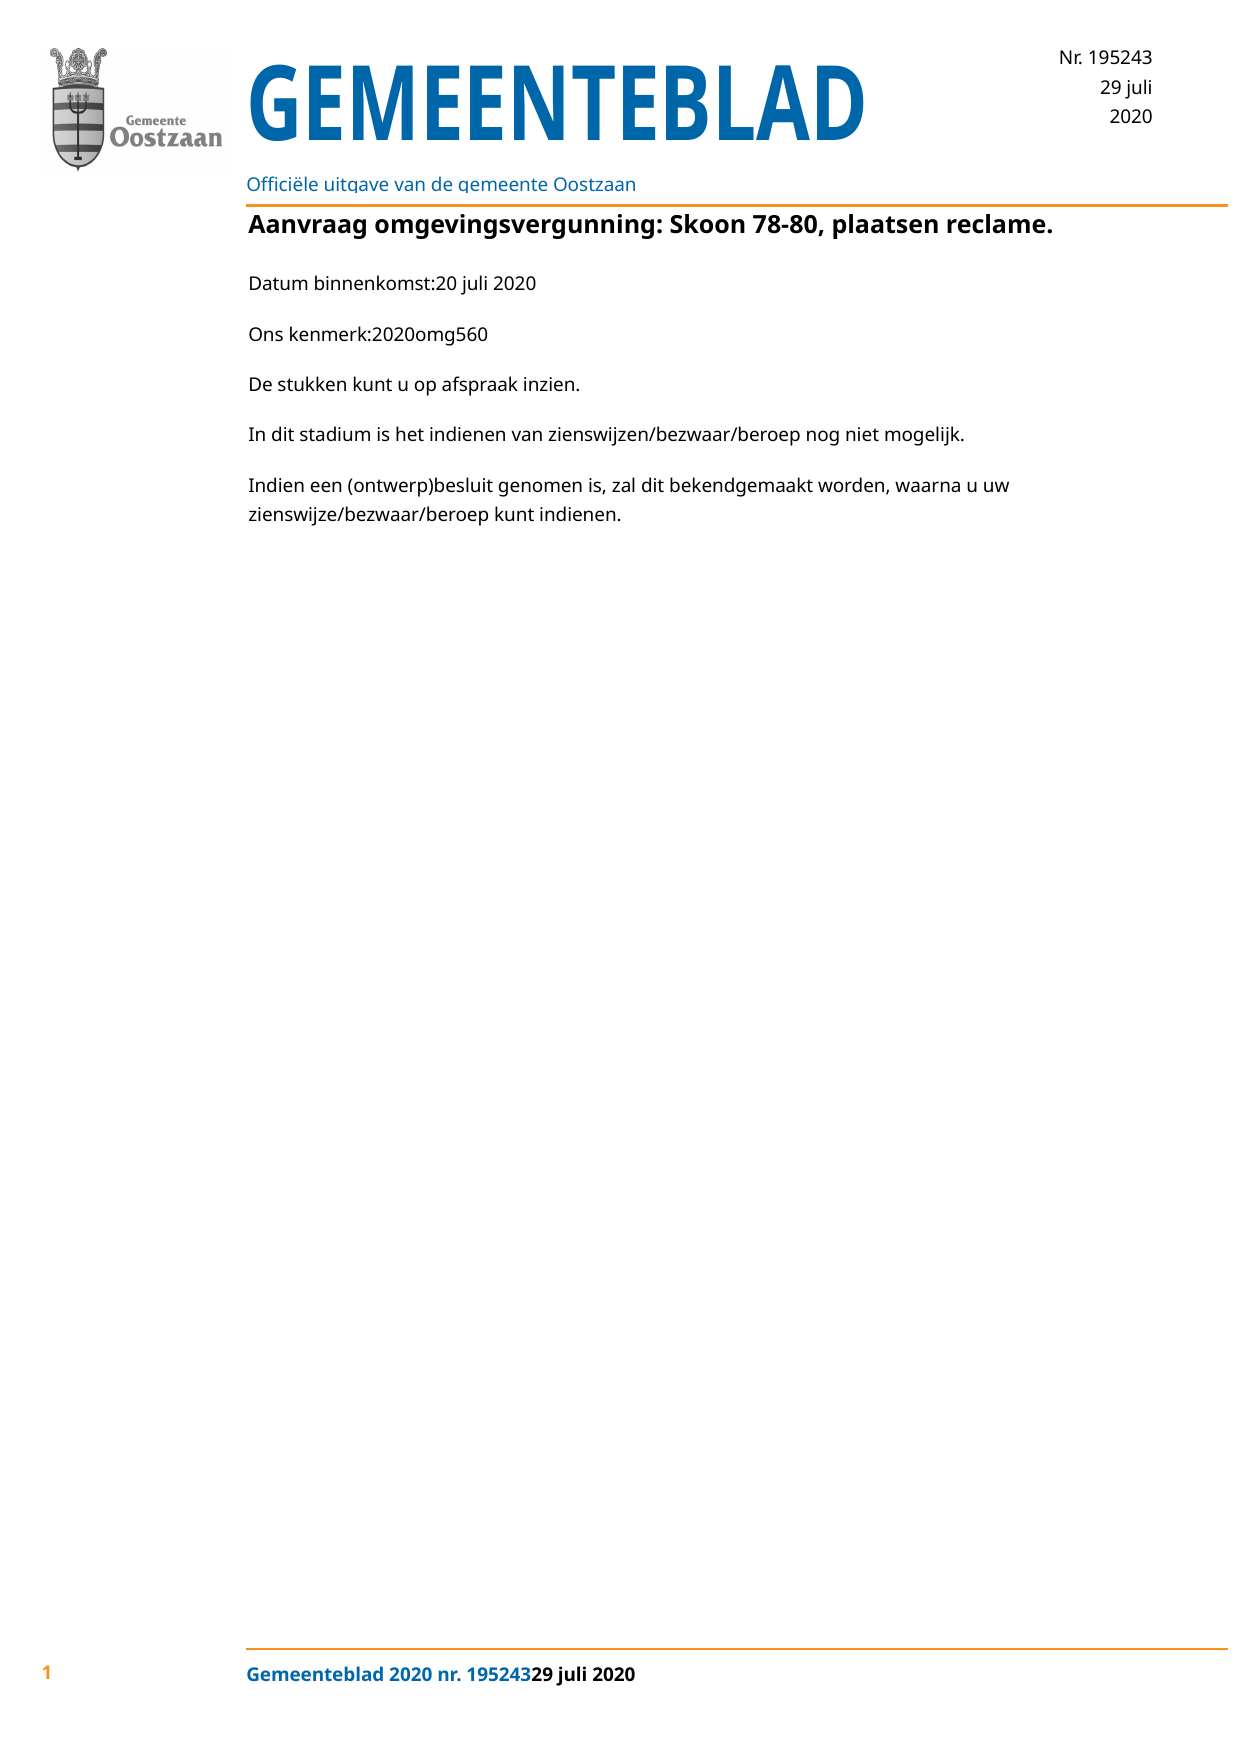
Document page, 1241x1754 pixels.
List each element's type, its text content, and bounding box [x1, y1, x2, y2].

text De stukken kunt u op afspraak inzien. [248, 371, 1152, 397]
text Aanvraag omgevingsvergunning: Skoon 78-80, plaatsen reclame. [248, 207, 1152, 241]
picture [41, 47, 231, 172]
text In dit stadium is het indienen van zienswijzen/bezwaar/beroep nog niet mogelijk. [248, 422, 1152, 447]
text Ons kenmerk:2020omg560 [248, 321, 1152, 346]
text Indien een (ontwerp)besluit genomen is, zal dit bekendgemaakt worden, waarna u uw zienswijze/bezwaar/beroep kunt indienen. [248, 472, 1152, 527]
text Datum binnenkomst:20 juli 2020 [248, 270, 1152, 296]
